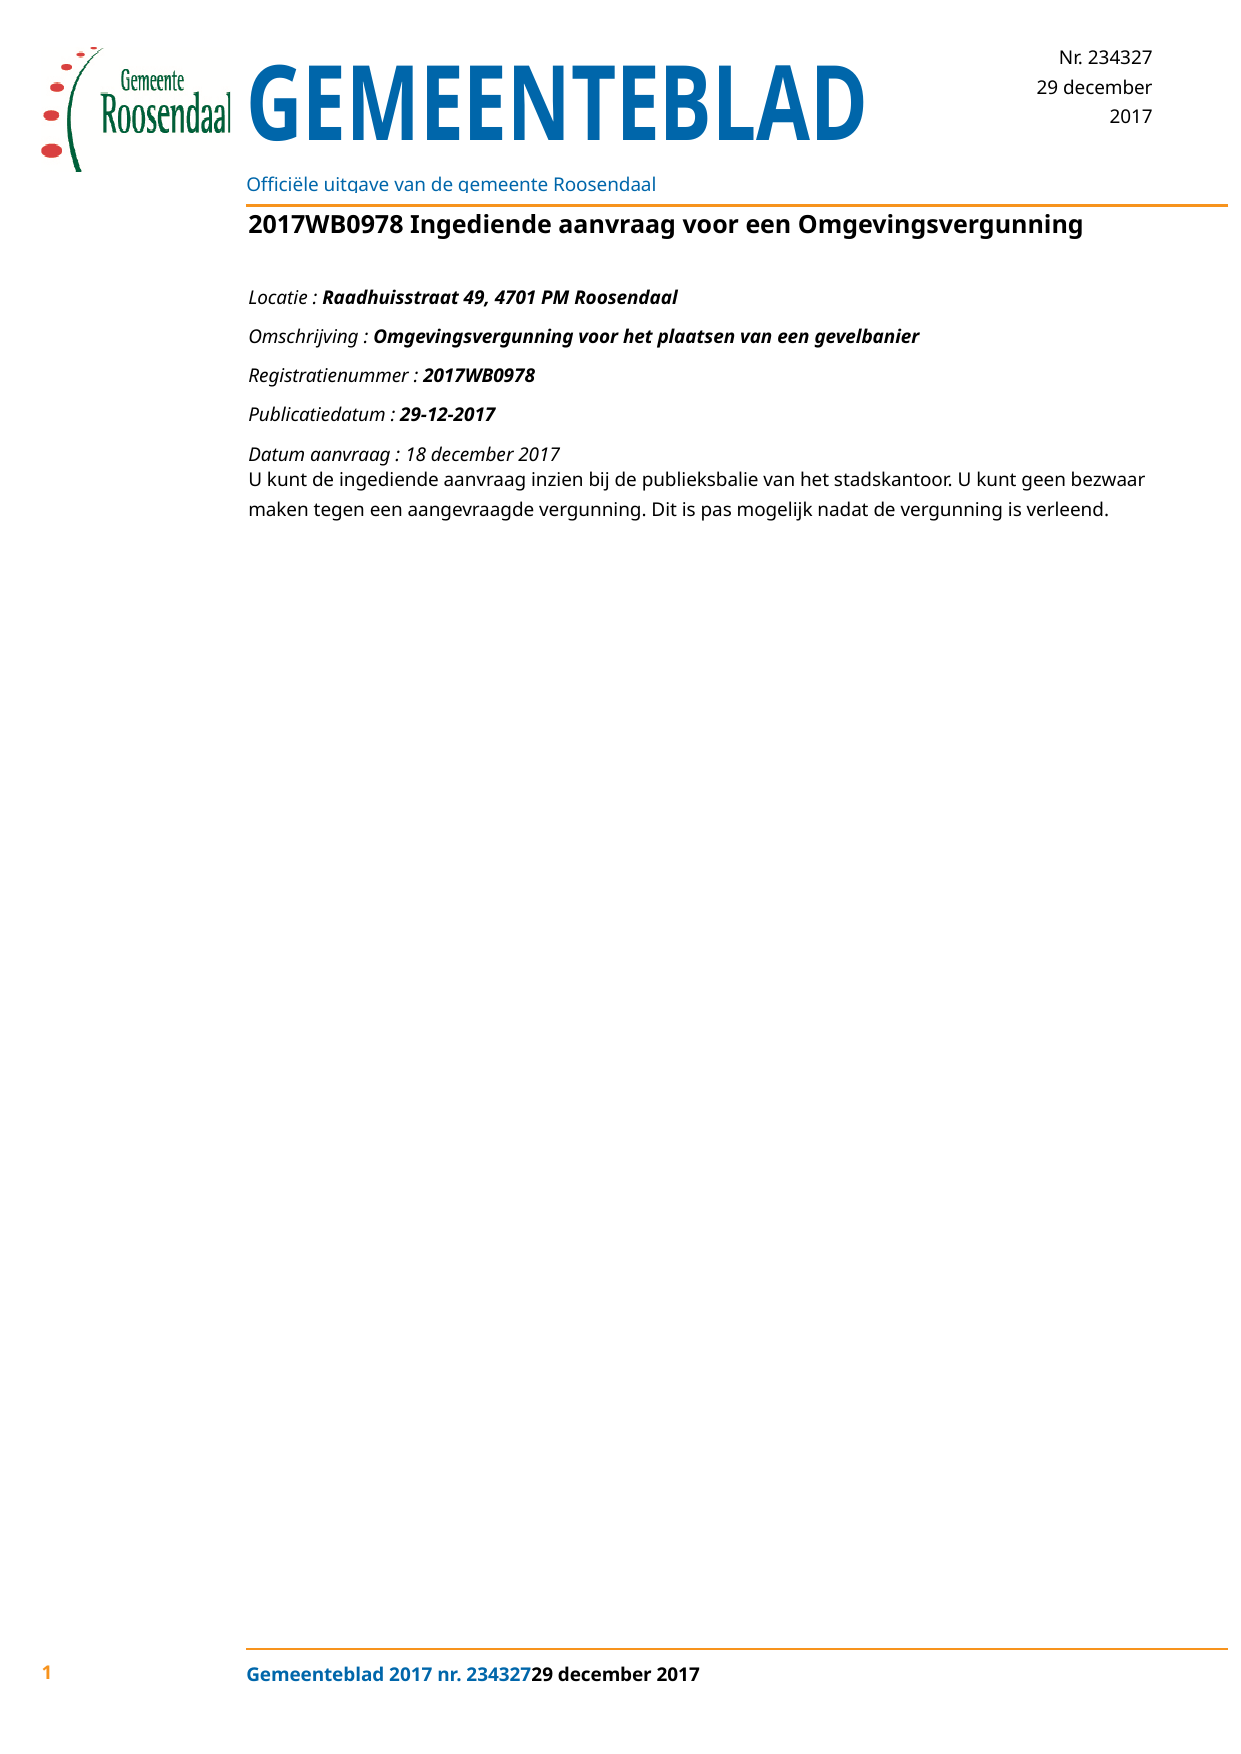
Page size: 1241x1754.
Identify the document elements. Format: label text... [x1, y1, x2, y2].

text Publicatiedatum : 29-12-2017 [248, 402, 1152, 427]
text Omschrijving : Omgevingsvergunning voor het plaatsen van een gevelbanier [248, 323, 1152, 349]
text 2017WB0978 Ingediende aanvraag voor een Omgevingsvergunning [248, 207, 1152, 241]
text Datum aanvraag : 18 december 2017 [248, 441, 1152, 467]
text U kunt de ingediende aanvraag inzien bij de publieksbalie van het stadskantoor. U kunt geen bezwaar maken tegen een aangevraagde vergunning. Dit is pas mogelijk nadat de vergunning is verleend. [248, 467, 1152, 522]
picture [41, 47, 231, 172]
text Registratienummer : 2017WB0978 [248, 362, 1152, 388]
text Locatie : Raadhuisstraat 49, 4701 PM Roosendaal [248, 284, 1152, 309]
